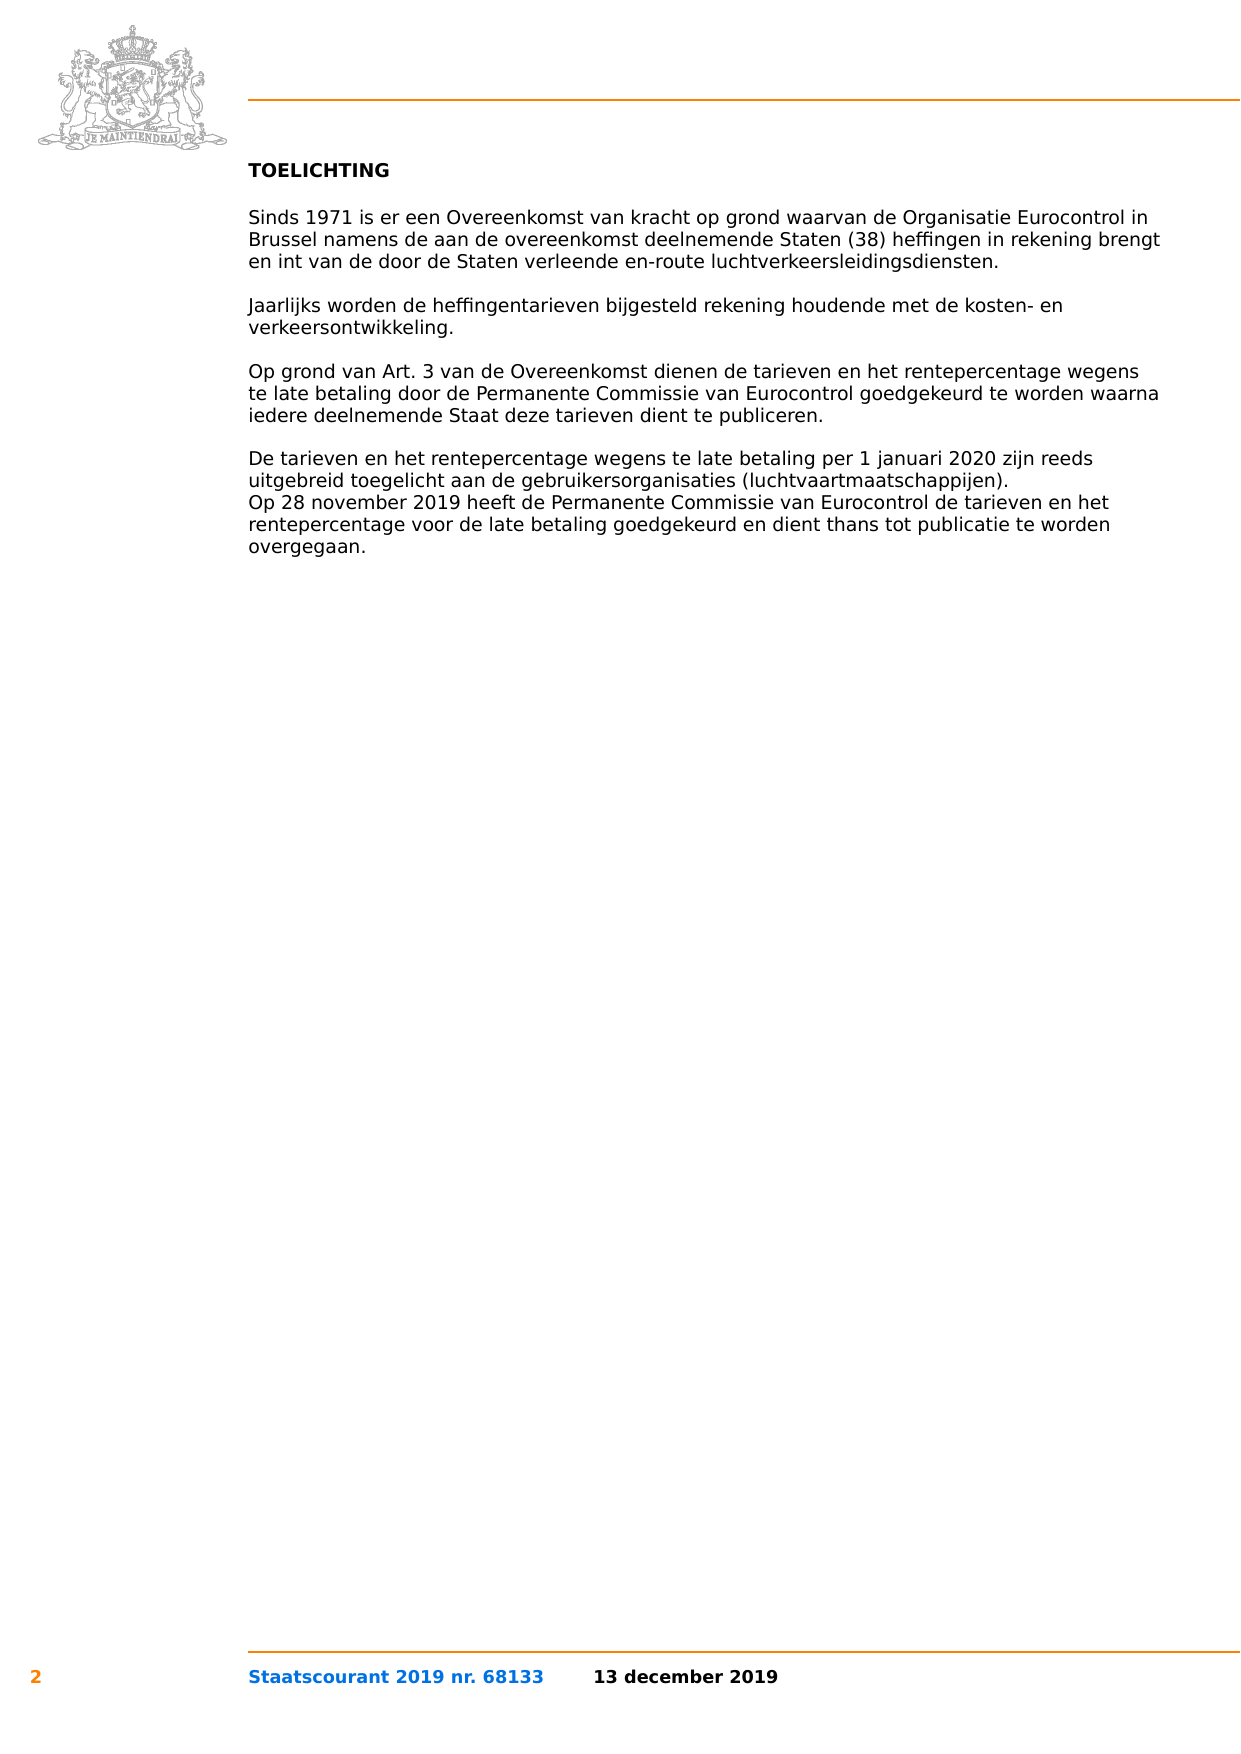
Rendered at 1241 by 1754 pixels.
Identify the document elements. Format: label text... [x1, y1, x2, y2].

text Op 28 november 2019 heeft de Permanente Commissie van Eurocontrol de tarieven en het rentepercentage voor de late betaling goedgekeurd en dient thans tot publicatie te worden overgegaan. [248, 492, 1163, 558]
text Sinds 1971 is er een Overeenkomst van kracht op grond waarvan de Organisatie Eurocontrol in Brussel namens de aan de overeenkomst deelnemende Staten (38) heffingen in rekening brengt en int van de door de Staten verleende en-route luchtverkeersleidingsdiensten. [248, 207, 1163, 273]
picture [38, 25, 227, 150]
subtitle TOELICHTING [248, 160, 1163, 182]
text De tarieven en het rentepercentage wegens te late betaling per 1 januari 2020 zijn reeds uitgebreid toegelicht aan de gebruikersorganisaties (luchtvaartmaatschappijen). [248, 448, 1163, 492]
text Op grond van Art. 3 van de Overeenkomst dienen de tarieven en het rentepercentage wegens te late betaling door de Permanente Commissie van Eurocontrol goedgekeurd te worden waarna iedere deelnemende Staat deze tarieven dient te publiceren. [248, 361, 1163, 426]
text Jaarlijks worden de heffingentarieven bijgesteld rekening houdende met de kosten- en verkeersontwikkeling. [248, 295, 1163, 339]
